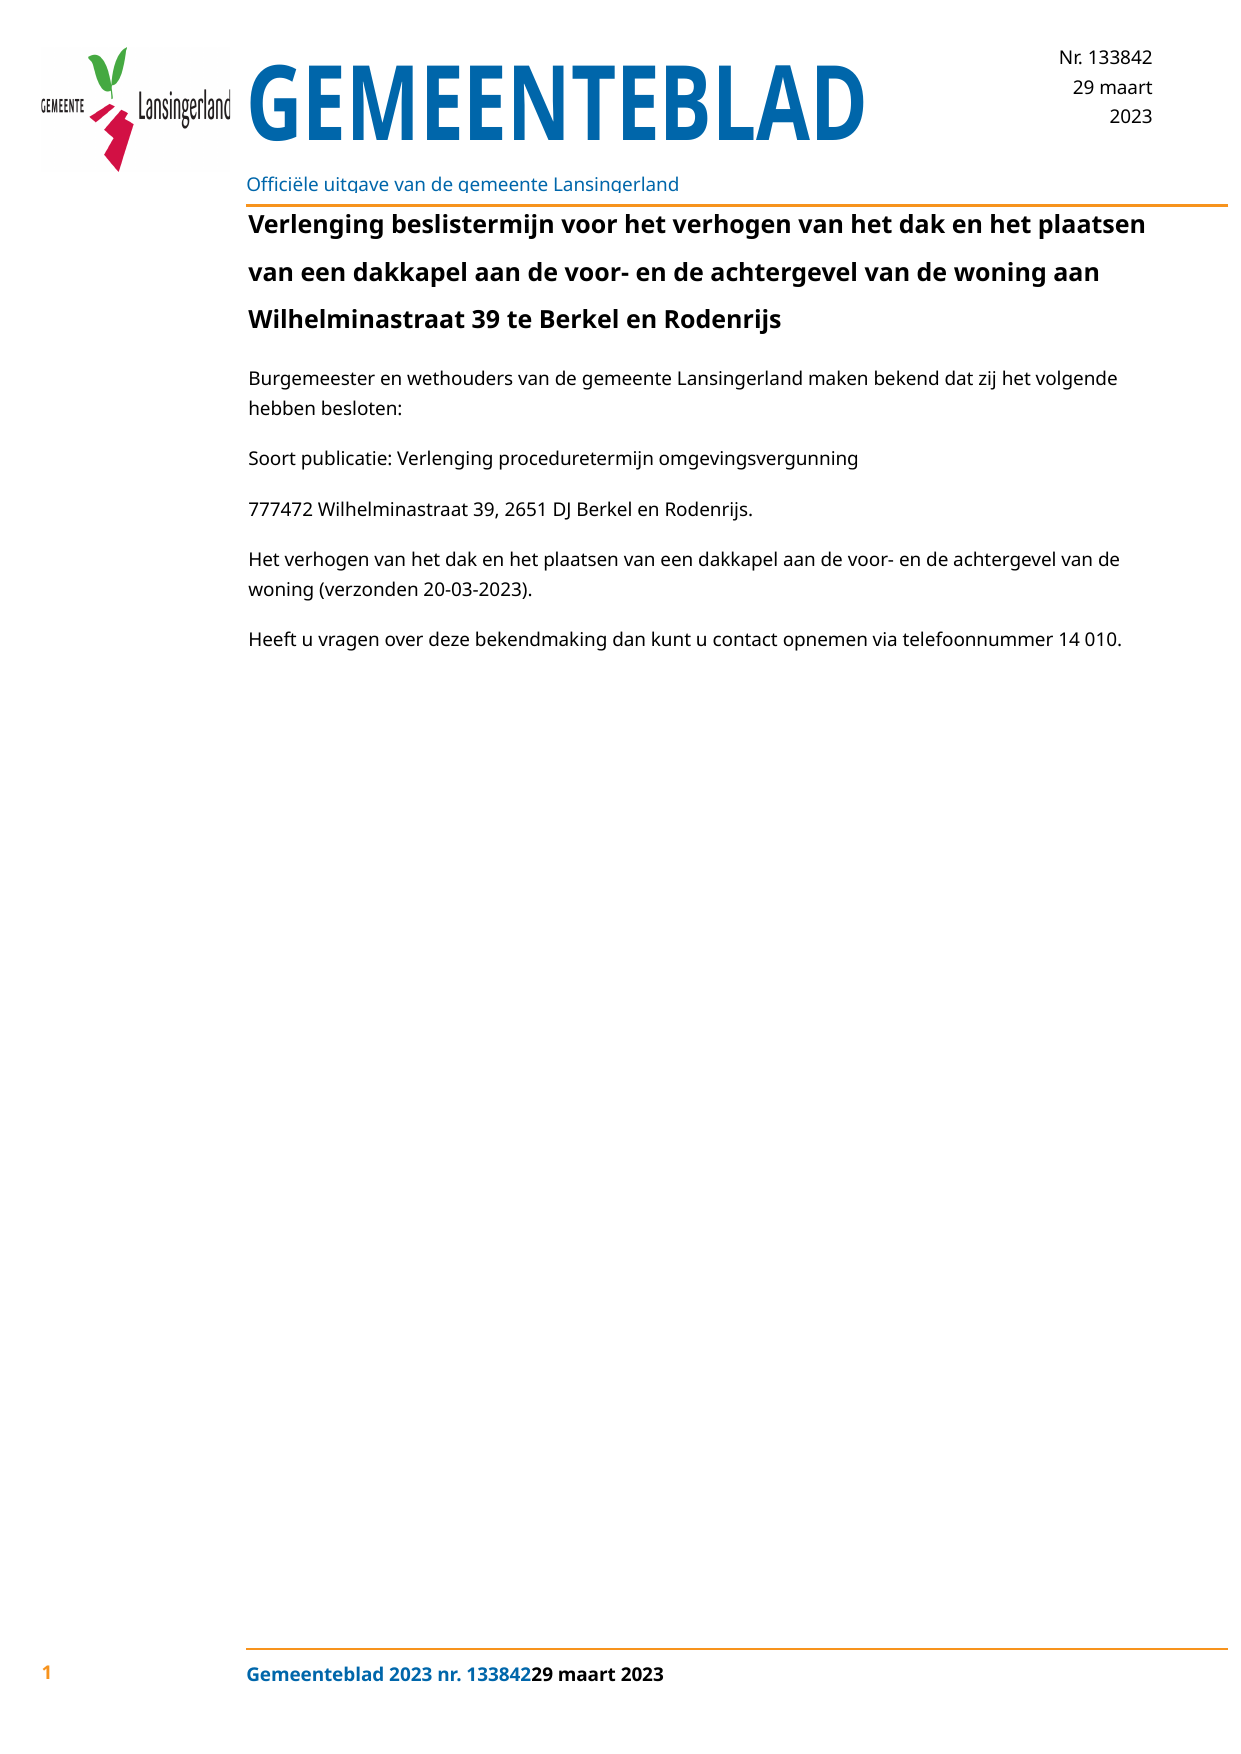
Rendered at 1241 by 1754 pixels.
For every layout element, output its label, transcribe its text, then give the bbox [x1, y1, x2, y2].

text Heeft u vragen over deze bekendmaking dan kunt u contact opnemen via telefoonnummer 14 010. [248, 626, 1152, 652]
text Soort publicatie: Verlenging proceduretermijn omgevingsvergunning [248, 446, 1152, 471]
text 777472 Wilhelminastraat 39, 2651 DJ Berkel en Rodenrijs. [248, 496, 1152, 522]
text Het verhogen van het dak en het plaatsen van een dakkapel aan de voor- en de achtergevel van de woning (verzonden 20-03-2023). [248, 546, 1152, 602]
text Verlenging beslistermijn voor het verhogen van het dak en het plaatsen van een dakkapel aan de voor- en de achtergevel van de woning aan Wilhelminastraat 39 te Berkel en Rodenrijs [248, 207, 1152, 336]
text Burgemeester en wethouders van de gemeente Lansingerland maken bekend dat zij het volgende hebben besloten: [248, 366, 1152, 421]
picture [41, 47, 231, 172]
